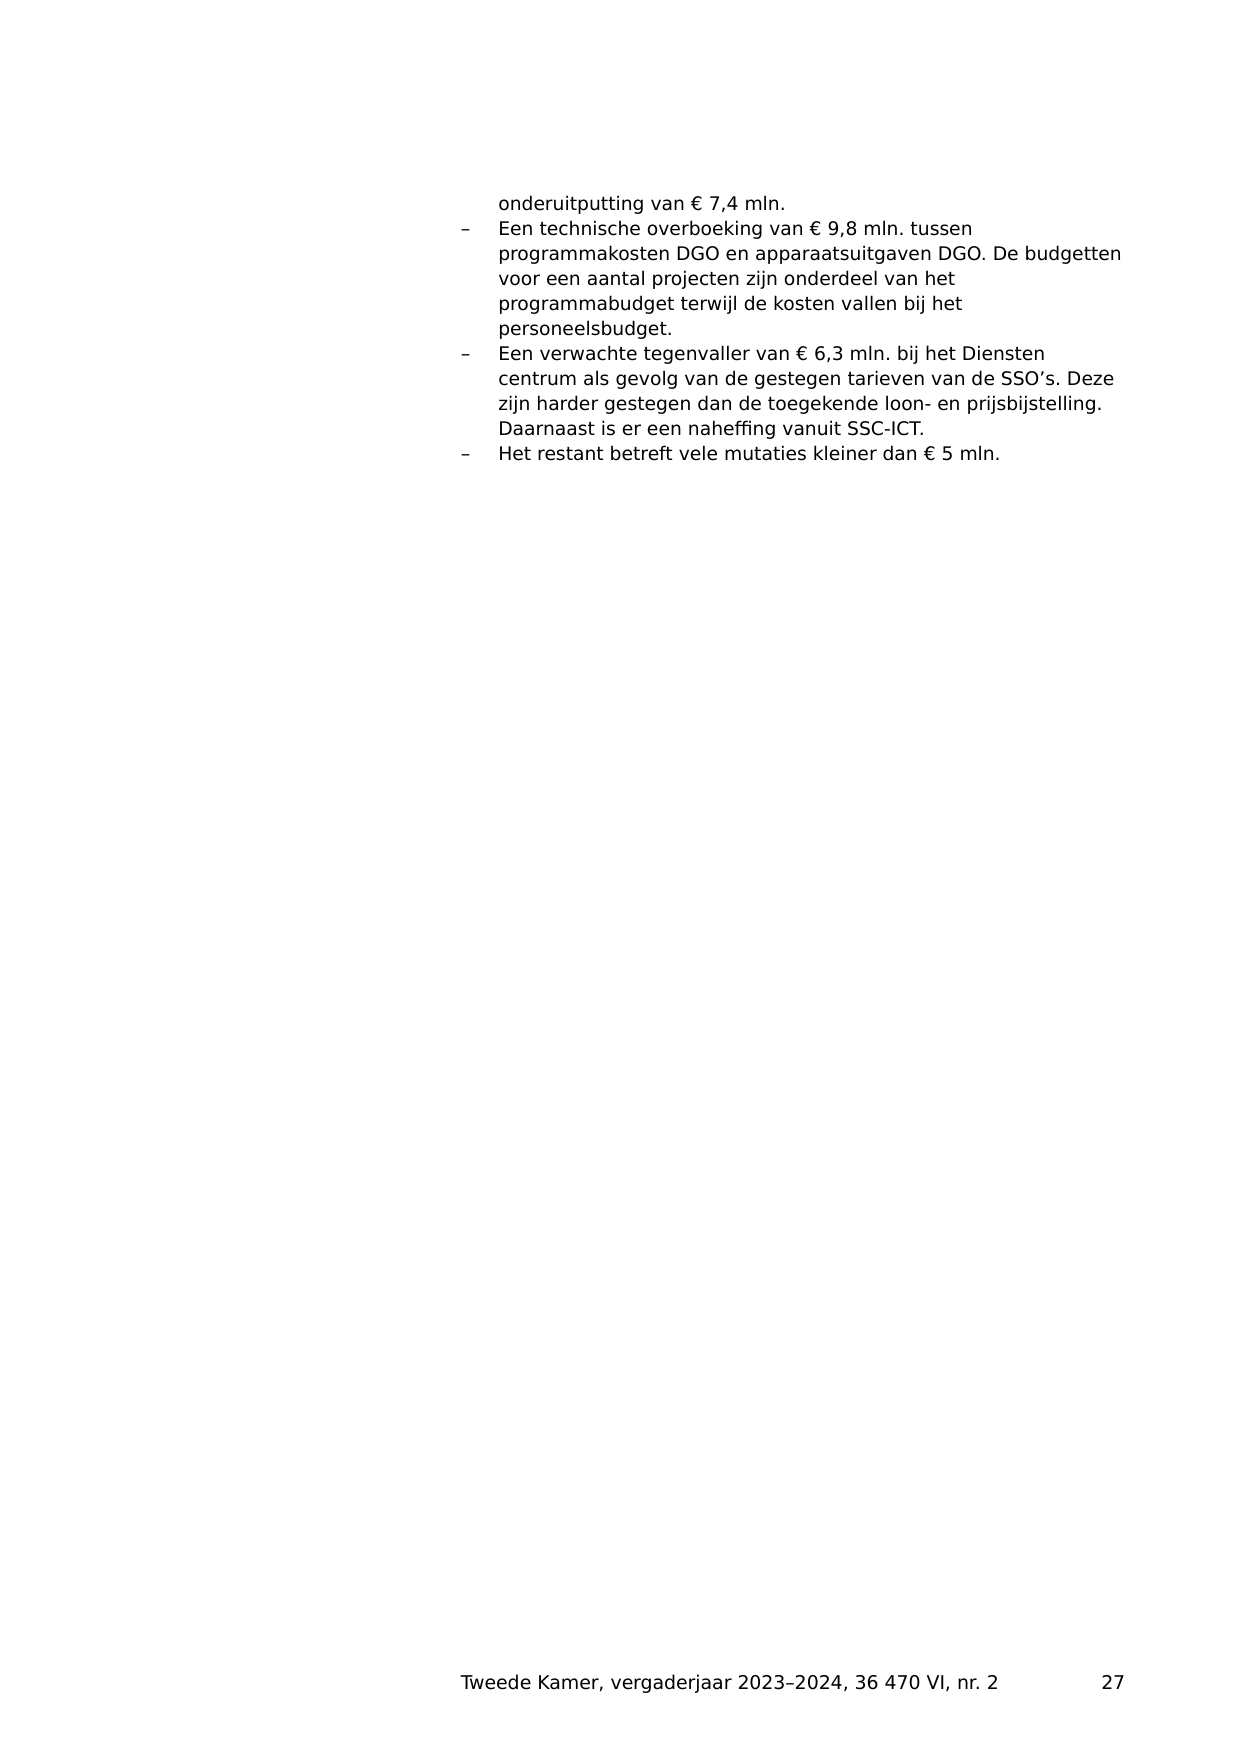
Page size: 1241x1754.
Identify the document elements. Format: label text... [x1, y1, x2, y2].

list Een verwachte tegenvaller van € 6,3 mln. bij het Diensten centrum als gevolg van de gestegen tarieven van de SSO’s. Deze zijn harder gestegen dan de toegekende loon- en prijsbijstelling. Daarnaast is er een naheffing vanuit SSC-ICT. [461, 341, 1125, 441]
list Het restant betreft vele mutaties kleiner dan € 5 mln. [461, 441, 1125, 466]
list onderuitputting van € 7,4 mln. [461, 191, 1125, 216]
list Een technische overboeking van € 9,8 mln. tussen programmakosten DGO en apparaatsuitgaven DGO. De budgetten voor een aantal projecten zijn onderdeel van het programmabudget terwijl de kosten vallen bij het personeelsbudget. [461, 216, 1125, 341]
